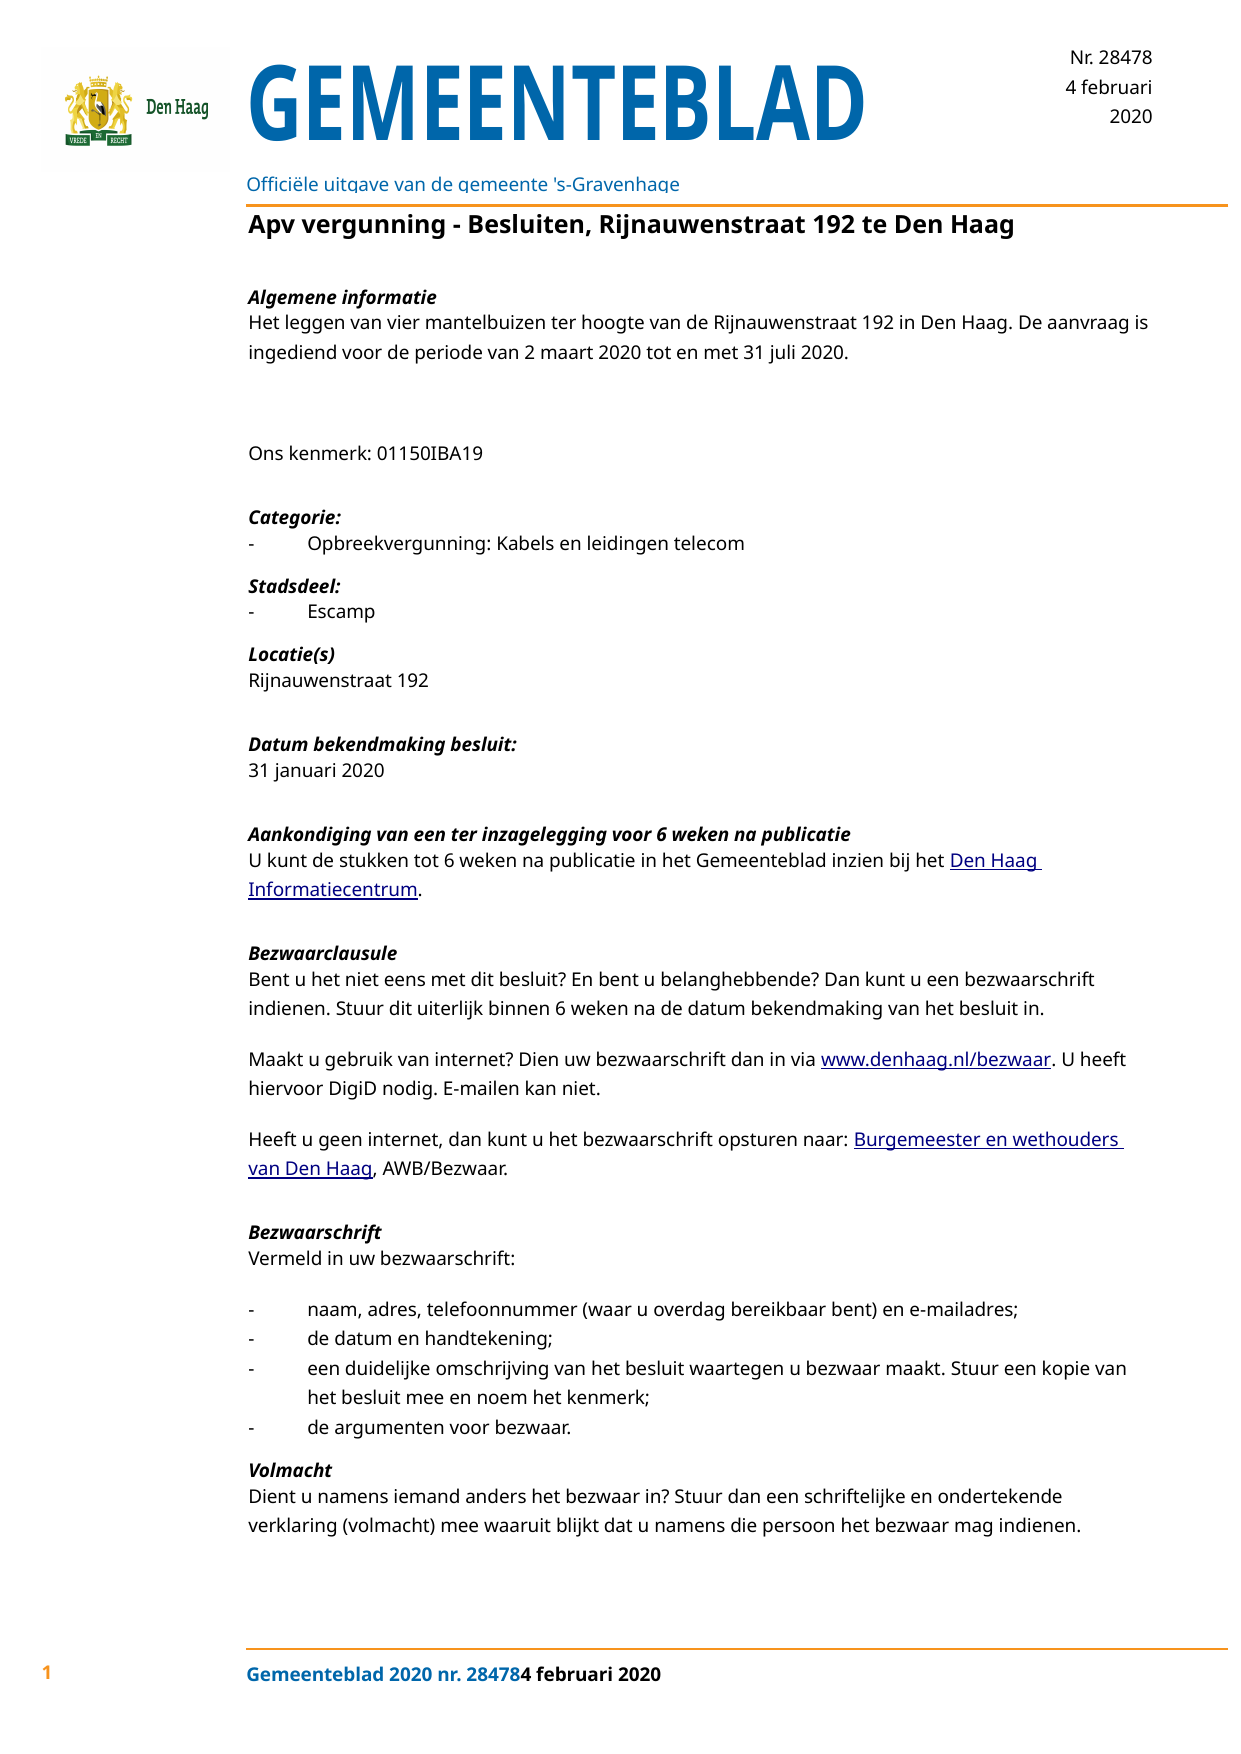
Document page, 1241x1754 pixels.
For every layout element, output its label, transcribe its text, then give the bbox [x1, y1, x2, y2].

text U kunt de stukken tot 6 weken na publicatie in het Gemeenteblad inzien bij het Den Haag Informatiecentrum. [248, 847, 1152, 902]
text Rijnauwenstraat 192 [248, 667, 1152, 693]
list Escamp [248, 598, 1152, 624]
text Vermeld in uw bezwaarschrift: [248, 1245, 1152, 1271]
text Stadsdeel: [248, 573, 1152, 598]
text Volmacht [248, 1457, 1152, 1483]
list Opbreekvergunning: Kabels en leidingen telecom [248, 530, 1152, 555]
picture [41, 47, 231, 172]
text Bent u het niet eens met dit besluit? En bent u belanghebbende? Dan kunt u een bezwaarschrift indienen. Stuur dit uiterlijk binnen 6 weken na de datum bekendmaking van het besluit in. [248, 966, 1152, 1021]
text Bezwaarclausule [248, 940, 1152, 966]
text Het leggen van vier mantelbuizen ter hoogte van de Rijnauwenstraat 192 in Den Haag. De aanvraag is ingediend voor de periode van 2 maart 2020 tot en met 31 juli 2020. [248, 309, 1152, 365]
text Datum bekendmaking besluit: [248, 731, 1152, 757]
text Heeft u geen internet, dan kunt u het bezwaarschrift opsturen naar: Burgemeester en wethouders van Den Haag, AWB/Bezwaar. [248, 1126, 1152, 1181]
text Ons kenmerk: 01150IBA19 [248, 440, 1152, 466]
text Algemene informatie [248, 284, 1152, 309]
text Categorie: [248, 504, 1152, 530]
text Dient u namens iemand anders het bezwaar in? Stuur dan een schriftelijke en ondertekende verklaring (volmacht) mee waaruit blijkt dat u namens die persoon het bezwaar mag indienen. [248, 1483, 1152, 1538]
list een duidelijke omschrijving van het besluit waartegen u bezwaar maakt. Stuur een kopie van het besluit mee en noem het kenmerk; [248, 1355, 1152, 1410]
text Maakt u gebruik van internet? Dien uw bezwaarschrift dan in via www.denhaag.nl/bezwaar. U heeft hiervoor DigiD nodig. E-mailen kan niet. [248, 1046, 1152, 1101]
text 31 januari 2020 [248, 757, 1152, 783]
text Locatie(s) [248, 642, 1152, 667]
list de argumenten voor bezwaar. [248, 1414, 1152, 1440]
text Bezwaarschrift [248, 1219, 1152, 1245]
text Aankondiging van een ter inzagelegging voor 6 weken na publicatie [248, 821, 1152, 847]
list de datum en handtekening; [248, 1325, 1152, 1351]
list naam, adres, telefoonnummer (waar u overdag bereikbaar bent) en e-mailadres; [248, 1296, 1152, 1321]
text Apv vergunning - Besluiten, Rijnauwenstraat 192 te Den Haag [248, 207, 1152, 241]
